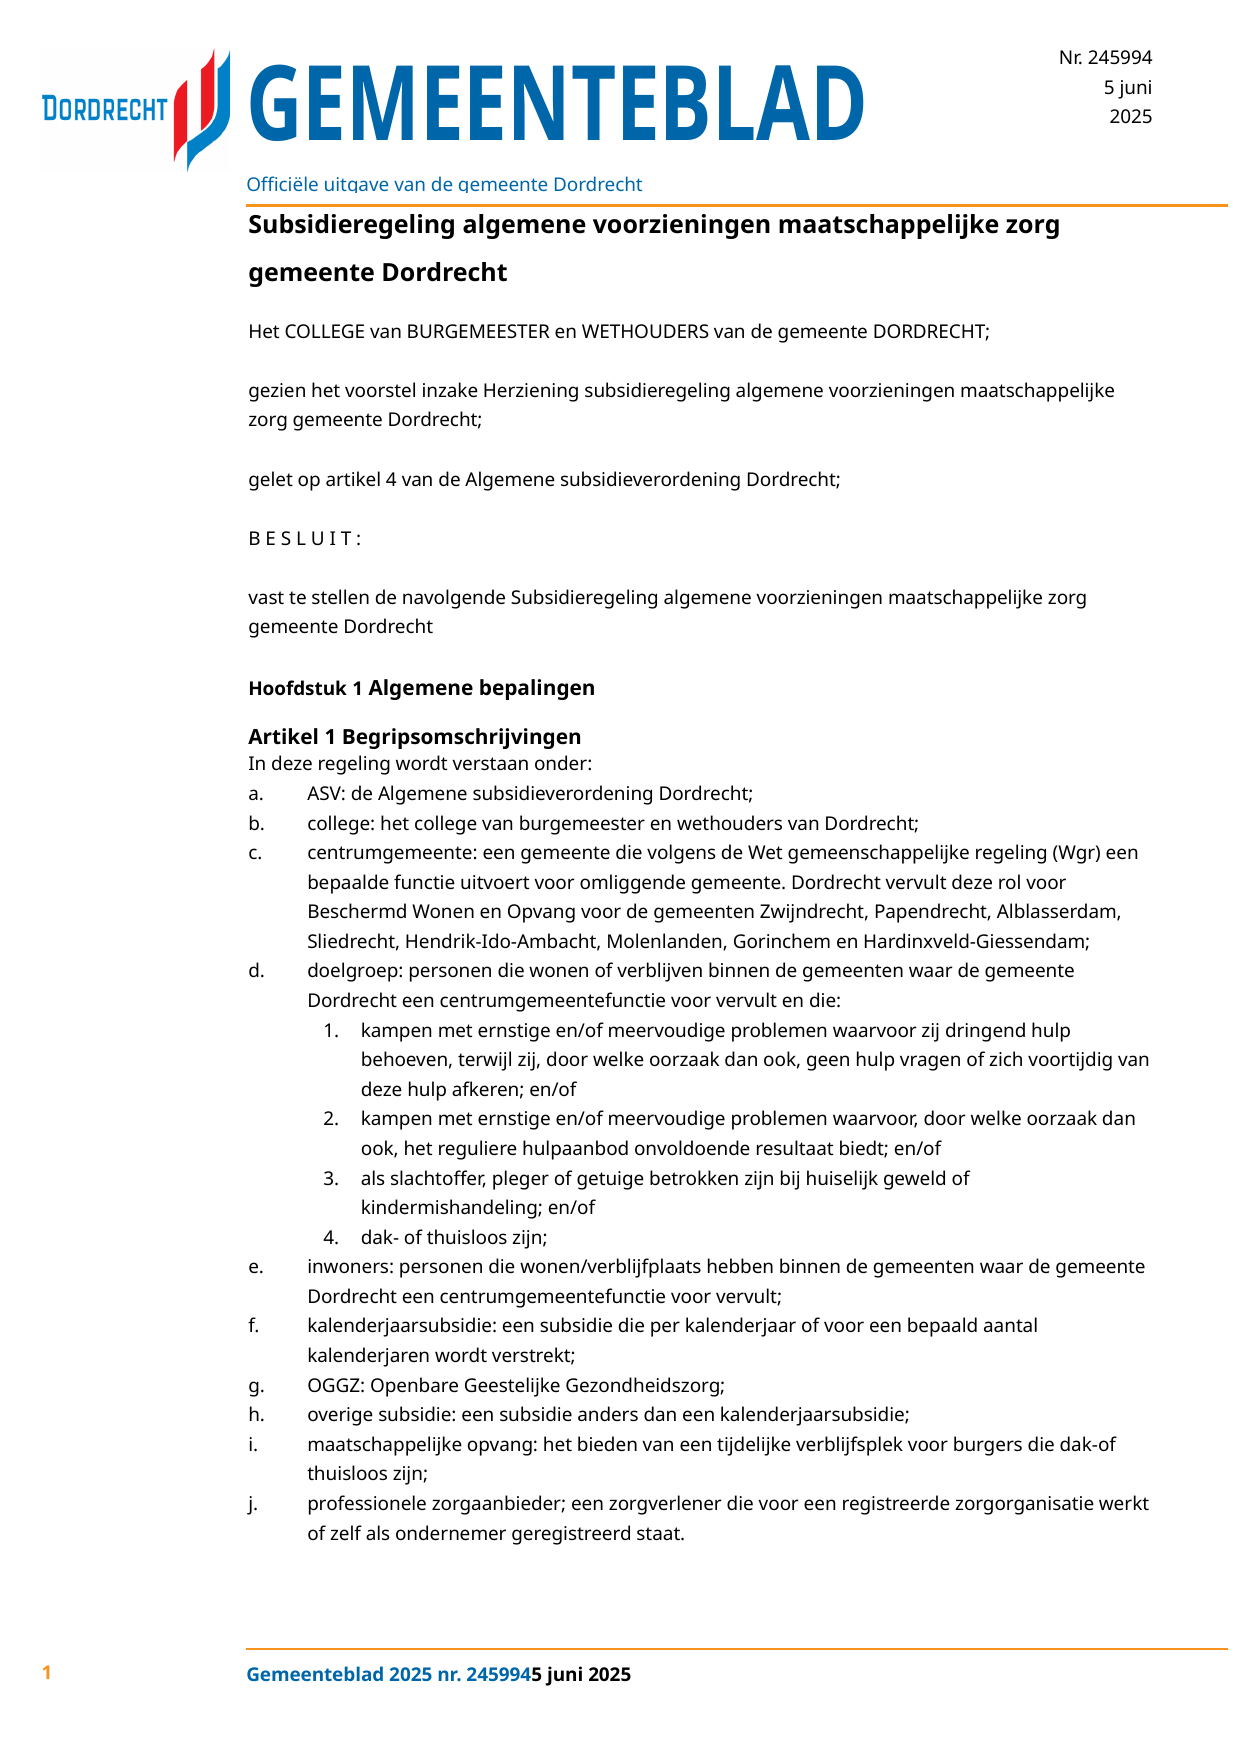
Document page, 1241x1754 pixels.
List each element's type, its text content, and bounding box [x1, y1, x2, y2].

text gezien het voorstel inzake Herziening subsidieregeling algemene voorzieningen maatschappelijke zorg gemeente Dordrecht; [248, 377, 1152, 432]
list dak- of thuisloos zijn; [323, 1224, 1152, 1250]
text In deze regeling wordt verstaan onder: [248, 751, 1152, 776]
text Hoofdstuk 1 Algemene bepalingen [248, 673, 1152, 701]
text Artikel 1 Begripsomschrijvingen [248, 722, 1152, 751]
text B E S L U I T : [248, 525, 1152, 551]
list kampen met ernstige en/of meervoudige problemen waarvoor, door welke oorzaak dan ook, het reguliere hulpaanbod onvoldoende resultaat biedt; en/of [323, 1106, 1152, 1161]
text Subsidieregeling algemene voorzieningen maatschappelijke zorg gemeente Dordrecht [248, 207, 1152, 288]
list centrumgemeente: een gemeente die volgens de Wet gemeenschappelijke regeling (Wgr) een bepaalde functie uitvoert voor omliggende gemeente. Dordrecht vervult deze rol voor Beschermd Wonen en Opvang voor de gemeenten Zwijndrecht, Papendrecht, Alblasserdam, Sliedrecht, Hendrik-Ido-Ambacht, Molenlanden, Gorinchem en Hardinxveld-Giessendam; [248, 839, 1152, 954]
list inwoners: personen die wonen/verblijfplaats hebben binnen de gemeenten waar de gemeente Dordrecht een centrumgemeentefunctie voor vervult; [248, 1253, 1152, 1309]
list college: het college van burgemeester en wethouders van Dordrecht; [248, 810, 1152, 836]
list maatschappelijke opvang: het bieden van een tijdelijke verblijfsplek voor burgers die dak-of thuisloos zijn; [248, 1431, 1152, 1486]
list als slachtoffer, pleger of getuige betrokken zijn bij huiselijk geweld of kindermishandeling; en/of [323, 1165, 1152, 1220]
picture [41, 47, 231, 172]
list professionele zorgaanbieder; een zorgverlener die voor een registreerde zorgorganisatie werkt of zelf als ondernemer geregistreerd staat. [248, 1490, 1152, 1546]
list kalenderjaarsubsidie: een subsidie die per kalenderjaar of voor een bepaald aantal kalenderjaren wordt verstrekt; [248, 1313, 1152, 1368]
list doelgroep: personen die wonen of verblijven binnen de gemeenten waar de gemeente Dordrecht een centrumgemeentefunctie voor vervult en die: [248, 958, 1152, 1013]
list OGGZ: Openbare Geestelijke Gezondheidszorg; [248, 1372, 1152, 1398]
text gelet op artikel 4 van de Algemene subsidieverordening Dordrecht; [248, 466, 1152, 492]
text Het COLLEGE van BURGEMEESTER en WETHOUDERS van de gemeente DORDRECHT; [248, 318, 1152, 344]
text vast te stellen de navolgende Subsidieregeling algemene voorzieningen maatschappelijke zorg gemeente Dordrecht [248, 584, 1152, 639]
list kampen met ernstige en/of meervoudige problemen waarvoor zij dringend hulp behoeven, terwijl zij, door welke oorzaak dan ook, geen hulp vragen of zich voortijdig van deze hulp afkeren; en/of [323, 1017, 1152, 1102]
list overige subsidie: een subsidie anders dan een kalenderjaarsubsidie; [248, 1401, 1152, 1427]
list ASV: de Algemene subsidieverordening Dordrecht; [248, 780, 1152, 806]
